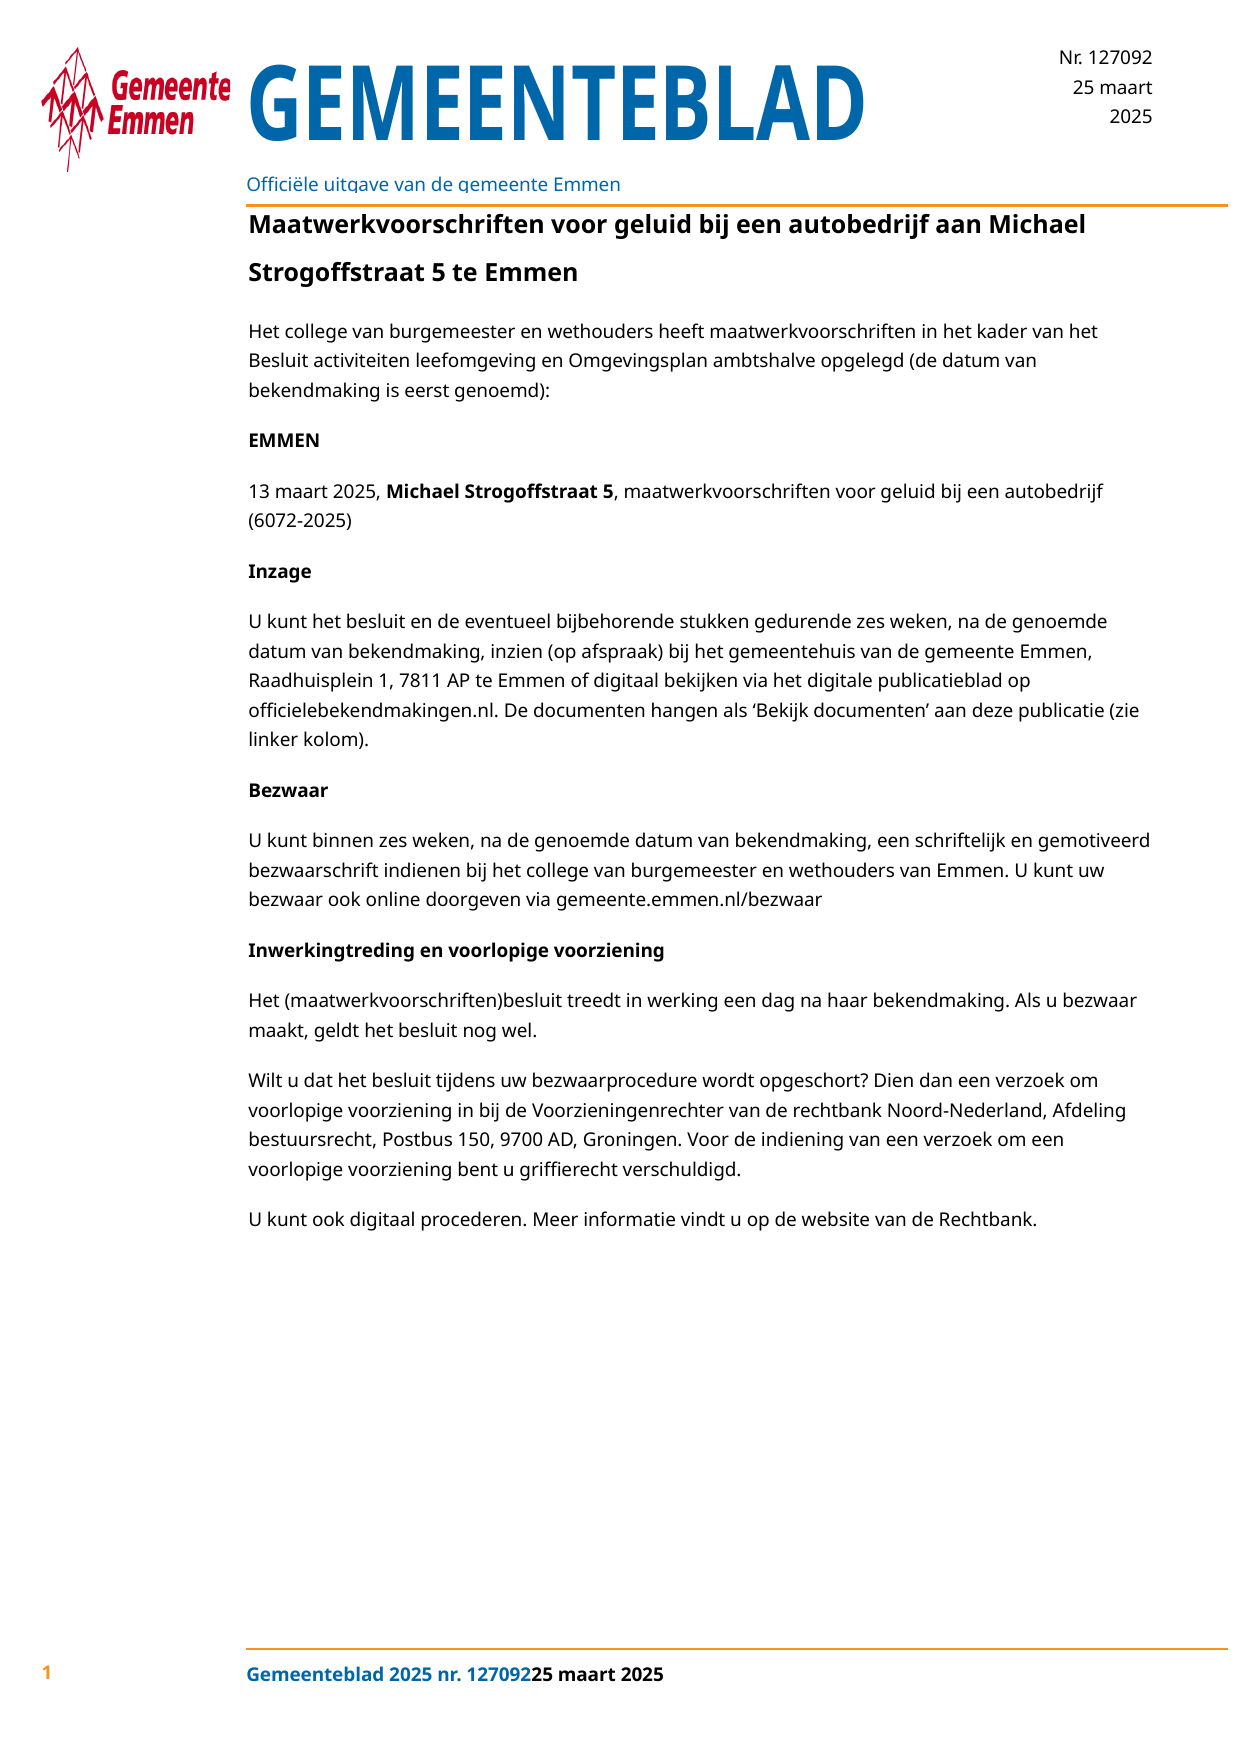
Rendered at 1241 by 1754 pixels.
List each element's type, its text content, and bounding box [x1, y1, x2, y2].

picture [41, 47, 231, 172]
text U kunt het besluit en de eventueel bijbehorende stukken gedurende zes weken, na de genoemde datum van bekendmaking, inzien (op afspraak) bij het gemeentehuis van de gemeente Emmen, Raadhuisplein 1, 7811 AP te Emmen of digitaal bekijken via het digitale publicatieblad op officielebekendmakingen.nl. De documenten hangen als ‘Bekijk documenten’ aan deze publicatie (zie linker kolom). [248, 608, 1152, 752]
text Het (maatwerkvoorschriften)besluit treedt in werking een dag na haar bekendmaking. Als u bezwaar maakt, geldt het besluit nog wel. [248, 987, 1152, 1043]
text Maatwerkvoorschriften voor geluid bij een autobedrijf aan Michael Strogoffstraat 5 te Emmen [248, 207, 1152, 288]
text Het college van burgemeester en wethouders heeft maatwerkvoorschriften in het kader van het Besluit activiteiten leefomgeving en Omgevingsplan ambtshalve opgelegd (de datum van bekendmaking is eerst genoemd): [248, 318, 1152, 403]
text Bezwaar [248, 777, 1152, 803]
text U kunt binnen zes weken, na de genoemde datum van bekendmaking, een schriftelijk en gemotiveerd bezwaarschrift indienen bij het college van burgemeester en wethouders van Emmen. U kunt uw bezwaar ook online doorgeven via gemeente.emmen.nl/bezwaar [248, 827, 1152, 912]
text 13 maart 2025, Michael Strogoffstraat 5, maatwerkvoorschriften voor geluid bij een autobedrijf (6072-2025) [248, 478, 1152, 533]
text Inzage [248, 558, 1152, 584]
text U kunt ook digitaal procederen. Meer informatie vindt u op de website van de Rechtbank. [248, 1207, 1152, 1232]
text Inwerkingtreding en voorlopige voorziening [248, 937, 1152, 963]
text EMMEN [248, 427, 1152, 453]
text Wilt u dat het besluit tijdens uw bezwaarprocedure wordt opgeschort? Dien dan een verzoek om voorlopige voorziening in bij de Voorzieningenrechter van de rechtbank Noord-Nederland, Afdeling bestuursrecht, Postbus 150, 9700 AD, Groningen. Voor de indiening van een verzoek om een voorlopige voorziening bent u griffierecht verschuldigd. [248, 1067, 1152, 1182]
